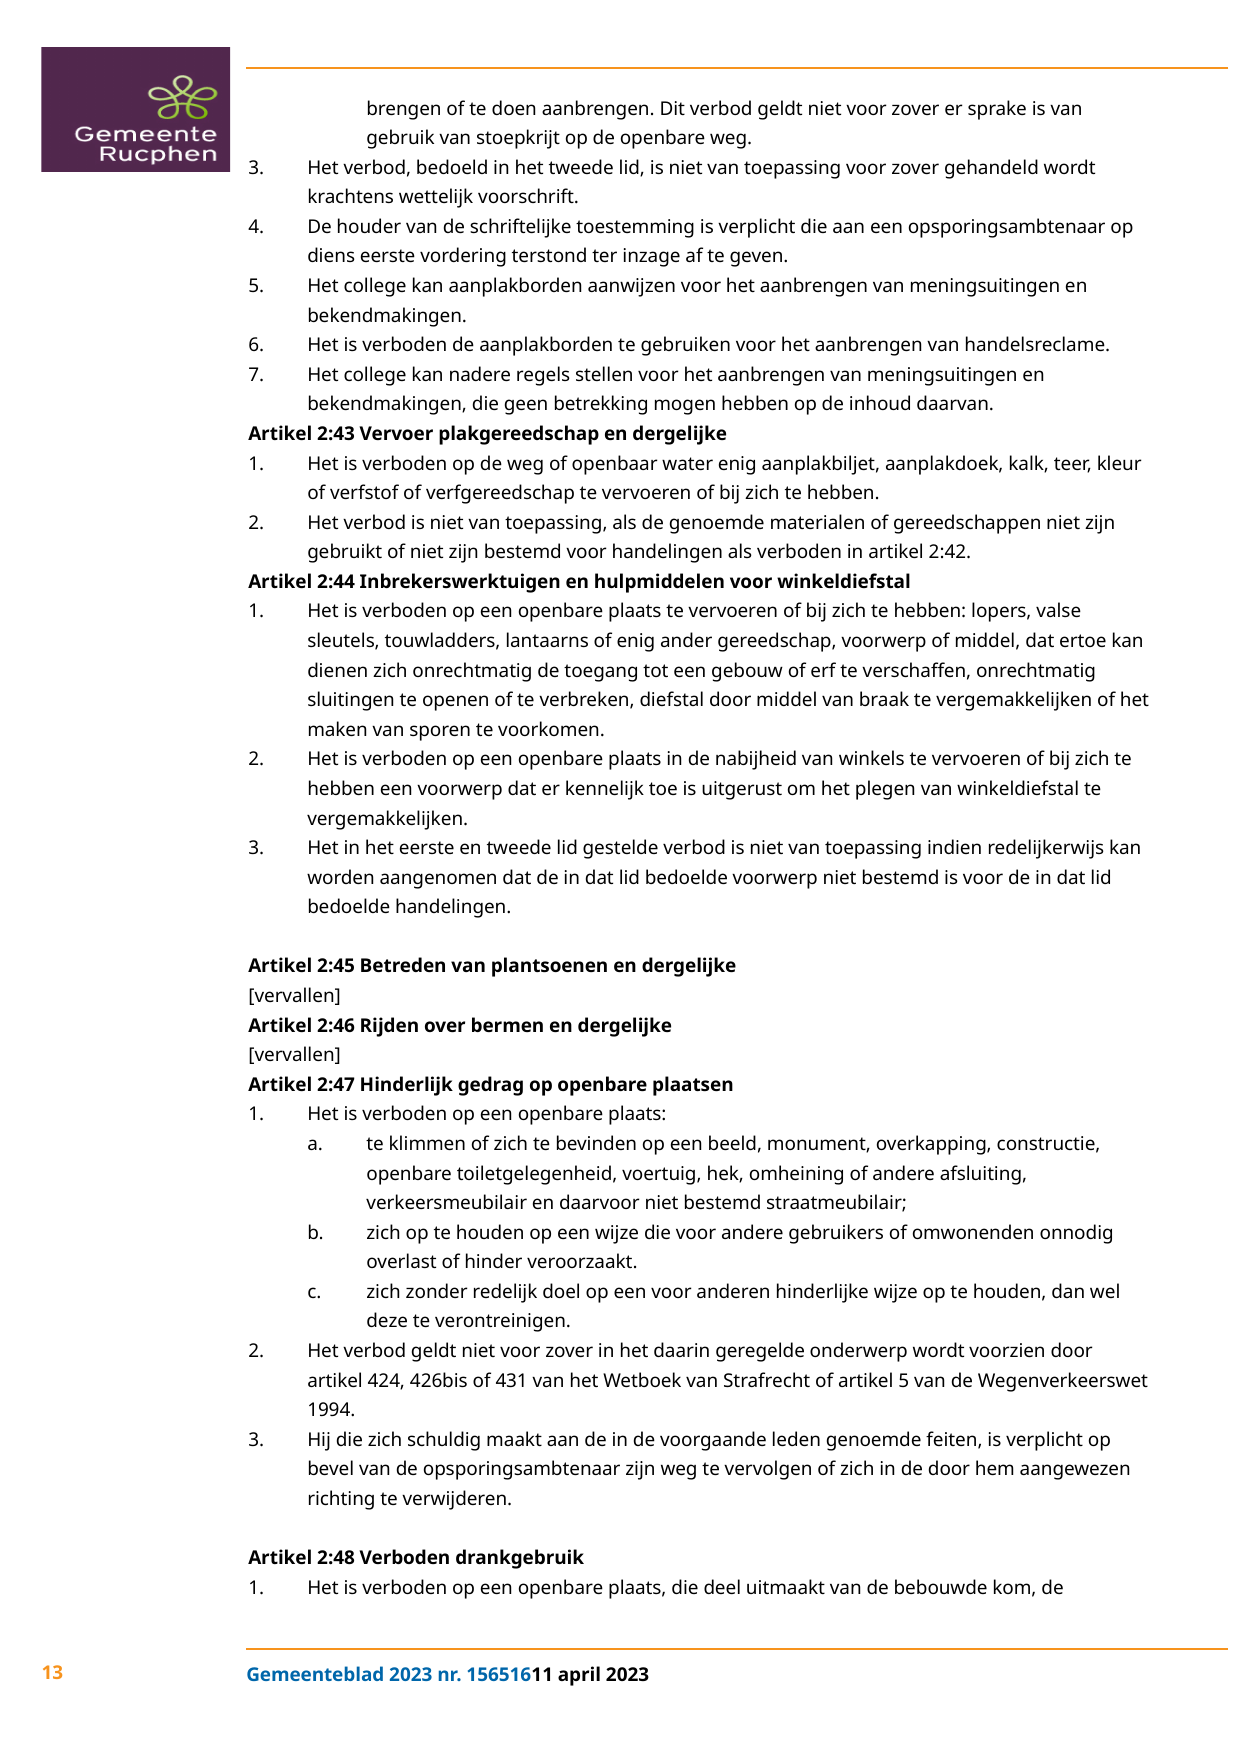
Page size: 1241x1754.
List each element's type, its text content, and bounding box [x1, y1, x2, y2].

list zich op te houden op een wijze die voor andere gebruikers of omwonenden onnodig overlast of hinder veroorzaakt. [307, 1219, 1152, 1274]
list Het verbod geldt niet voor zover in het daarin geregelde onderwerp wordt voorzien door artikel 424, 426bis of 431 van het Wetboek van Strafrecht of artikel 5 van de Wegenverkeerswet 1994. [248, 1337, 1152, 1422]
text Artikel 2:43 Vervoer plakgereedschap en dergelijke [248, 420, 1152, 446]
list Het is verboden op een openbare plaats in de nabijheid van winkels te vervoeren of bij zich te hebben een voorwerp dat er kennelijk toe is uitgerust om het plegen van winkeldiefstal te vergemakkelijken. [248, 746, 1152, 831]
text Artikel 2:45 Betreden van plantsoenen en dergelijke [248, 953, 1152, 978]
list Hij die zich schuldig maakt aan de in de voorgaande leden genoemde feiten, is verplicht op bevel van de opsporingsambtenaar zijn weg te vervolgen of zich in de door hem aangewezen richting te verwijderen. [248, 1426, 1152, 1511]
list Het college kan aanplakborden aanwijzen voor het aanbrengen van meningsuitingen en bekendmakingen. [248, 272, 1152, 328]
list brengen of te doen aanbrengen. Dit verbod geldt niet voor zover er sprake is van gebruik van stoepkrijt op de openbare weg. [307, 95, 1152, 150]
text Artikel 2:44 Inbrekerswerktuigen en hulpmiddelen voor winkeldiefstal [248, 568, 1152, 594]
text [vervallen] [248, 982, 1152, 1008]
list Het college kan nadere regels stellen voor het aanbrengen van meningsuitingen en bekendmakingen, die geen betrekking mogen hebben op de inhoud daarvan. [248, 361, 1152, 416]
list De houder van de schriftelijke toestemming is verplicht die aan een opsporingsambtenaar op diens eerste vordering terstond ter inzage af te geven. [248, 213, 1152, 268]
list Het in het eerste en tweede lid gestelde verbod is niet van toepassing indien redelijkerwijs kan worden aangenomen dat de in dat lid bedoelde voorwerp niet bestemd is voor de in dat lid bedoelde handelingen. [248, 834, 1152, 919]
text Artikel 2:48 Verboden drankgebruik [248, 1544, 1152, 1570]
text [vervallen] [248, 1041, 1152, 1067]
list zich zonder redelijk doel op een voor anderen hinderlijke wijze op te houden, dan wel deze te verontreinigen. [307, 1278, 1152, 1333]
text Artikel 2:46 Rijden over bermen en dergelijke [248, 1012, 1152, 1038]
list Het verbod, bedoeld in het tweede lid, is niet van toepassing voor zover gehandeld wordt krachtens wettelijk voorschrift. [248, 154, 1152, 209]
list te klimmen of zich te bevinden op een beeld, monument, overkapping, constructie, openbare toiletgelegenheid, voertuig, hek, omheining of andere afsluiting, verkeersmeubilair en daarvoor niet bestemd straatmeubilair; [307, 1130, 1152, 1215]
list Het is verboden op een openbare plaats: [248, 1101, 1152, 1126]
picture [41, 47, 231, 172]
list Het verbod is niet van toepassing, als de genoemde materialen of gereedschappen niet zijn gebruikt of niet zijn bestemd voor handelingen als verboden in artikel 2:42. [248, 509, 1152, 564]
list Het is verboden de aanplakborden te gebruiken voor het aanbrengen van handelsreclame. [248, 331, 1152, 357]
list Het is verboden op een openbare plaats, die deel uitmaakt van de bebouwde kom, de [248, 1574, 1152, 1600]
text Artikel 2:47 Hinderlijk gedrag op openbare plaatsen [248, 1071, 1152, 1097]
list Het is verboden op een openbare plaats te vervoeren of bij zich te hebben: lopers, valse sleutels, touwladders, lantaarns of enig ander gereedschap, voorwerp of middel, dat ertoe kan dienen zich onrechtmatig de toegang tot een gebouw of erf te verschaffen, onrechtmatig sluitingen te openen of te verbreken, diefstal door middel van braak te vergemakkelijken of het maken van sporen te voorkomen. [248, 598, 1152, 742]
list Het is verboden op de weg of openbaar water enig aanplakbiljet, aanplakdoek, kalk, teer, kleur of verfstof of verfgereedschap te vervoeren of bij zich te hebben. [248, 450, 1152, 505]
